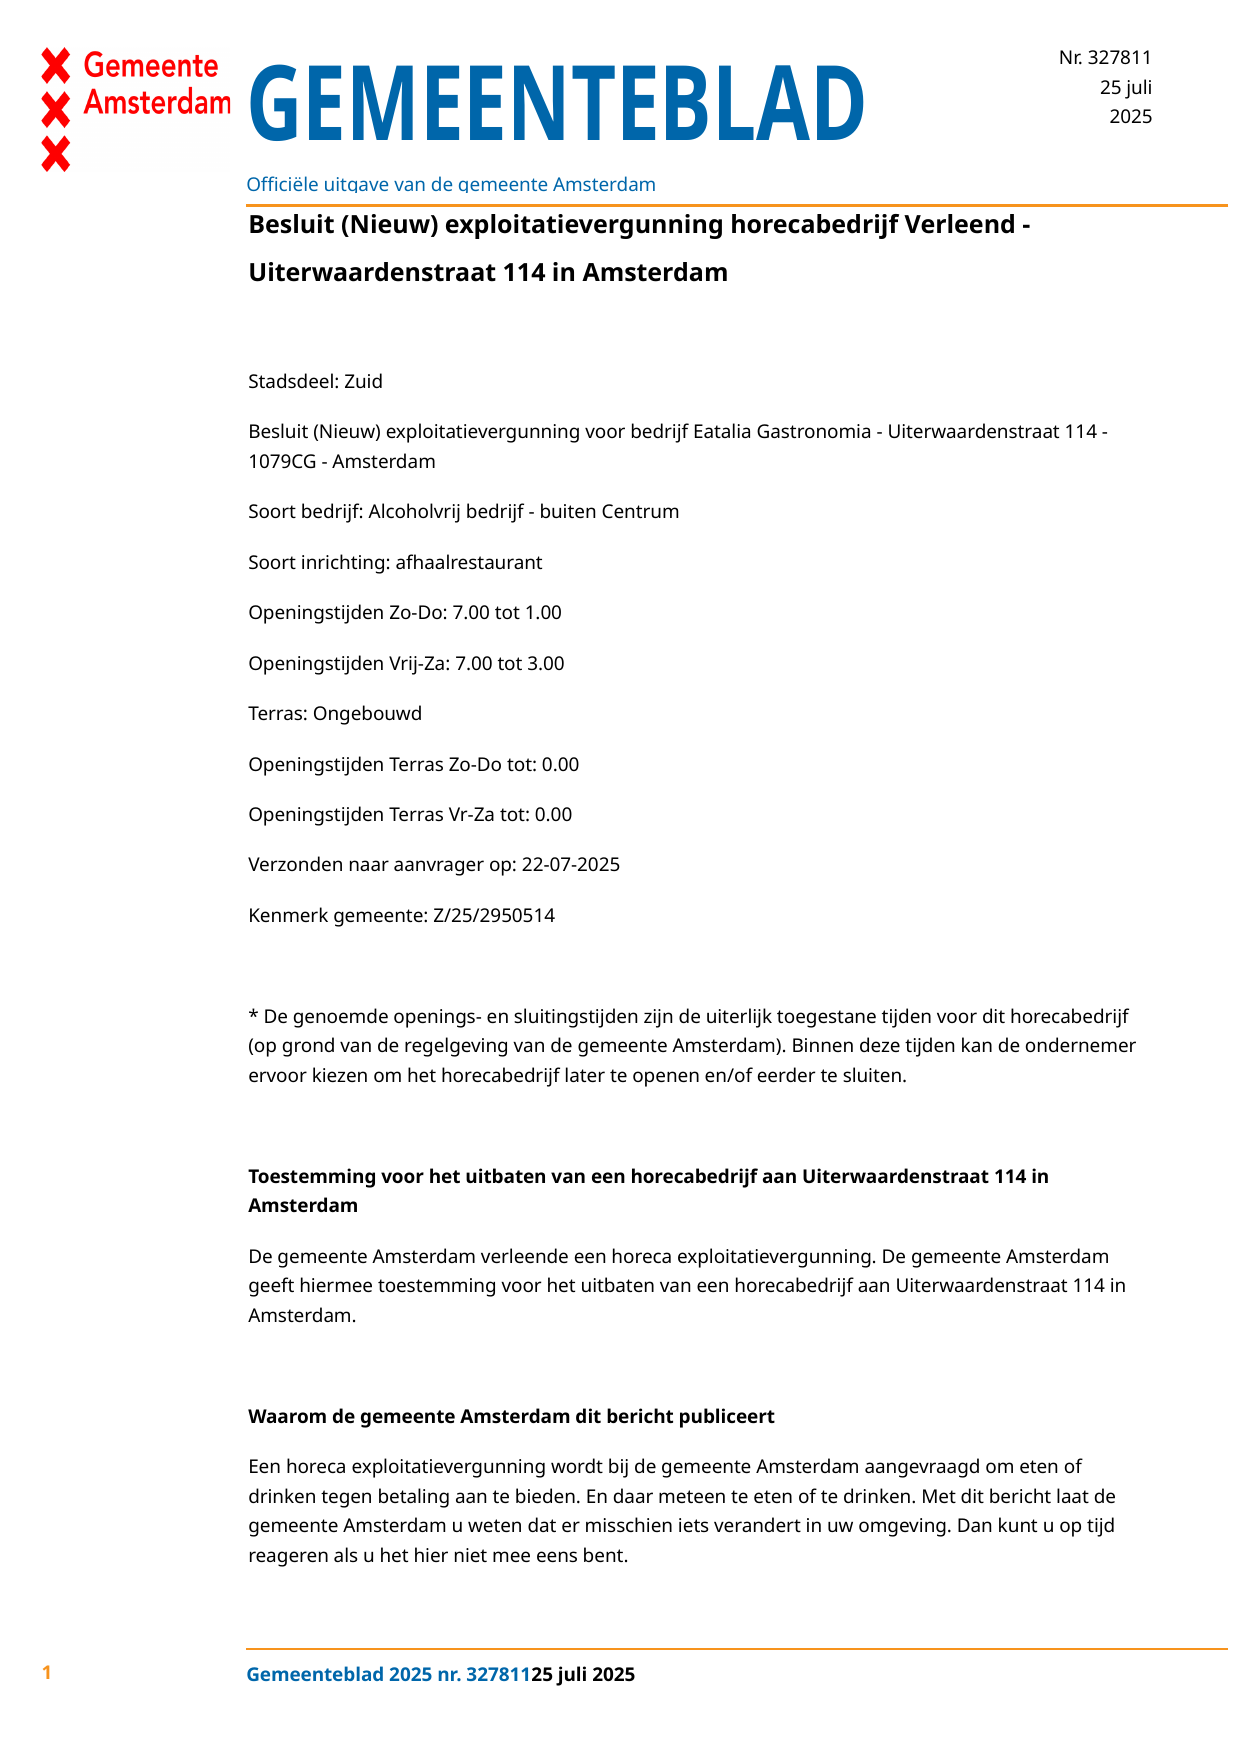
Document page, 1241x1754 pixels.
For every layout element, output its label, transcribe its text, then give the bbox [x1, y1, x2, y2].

text Verzonden naar aanvrager op: 22-07-2025 [248, 852, 1152, 877]
text Kenmerk gemeente: Z/25/2950514 [248, 902, 1152, 928]
text De gemeente Amsterdam verleende een horeca exploitatievergunning. De gemeente Amsterdam geeft hiermee toestemming voor het uitbaten van een horecabedrijf aan Uiterwaardenstraat 114 in Amsterdam. [248, 1243, 1152, 1328]
text Stadsdeel: Zuid [248, 368, 1152, 394]
text Openingstijden Terras Vr-Za tot: 0.00 [248, 801, 1152, 827]
text Waarom de gemeente Amsterdam dit bericht publiceert [248, 1403, 1152, 1429]
text Soort inrichting: afhaalrestaurant [248, 549, 1152, 575]
text Besluit (Nieuw) exploitatievergunning horecabedrijf Verleend - Uiterwaardenstraat 114 in Amsterdam [248, 207, 1152, 288]
text Openingstijden Terras Zo-Do tot: 0.00 [248, 751, 1152, 777]
text Terras: Ongebouwd [248, 700, 1152, 726]
text Toestemming voor het uitbaten van een horecabedrijf aan Uiterwaardenstraat 114 in Amsterdam [248, 1163, 1152, 1218]
picture [41, 47, 231, 172]
text Een horeca exploitatievergunning wordt bij de gemeente Amsterdam aangevraagd om eten of drinken tegen betaling aan te bieden. En daar meteen te eten of te drinken. Met dit bericht laat de gemeente Amsterdam u weten dat er misschien iets verandert in uw omgeving. Dan kunt u op tijd reageren als u het hier niet mee eens bent. [248, 1453, 1152, 1568]
text * De genoemde openings- en sluitingstijden zijn de uiterlijk toegestane tijden voor dit horecabedrijf (op grond van de regelgeving van de gemeente Amsterdam). Binnen deze tijden kan de ondernemer ervoor kiezen om het horecabedrijf later te openen en/of eerder te sluiten. [248, 1003, 1152, 1088]
text Openingstijden Zo-Do: 7.00 tot 1.00 [248, 599, 1152, 625]
text Besluit (Nieuw) exploitatievergunning voor bedrijf Eatalia Gastronomia - Uiterwaardenstraat 114 - 1079CG - Amsterdam [248, 419, 1152, 474]
text Soort bedrijf: Alcoholvrij bedrijf - buiten Centrum [248, 499, 1152, 524]
text Openingstijden Vrij-Za: 7.00 tot 3.00 [248, 650, 1152, 676]
